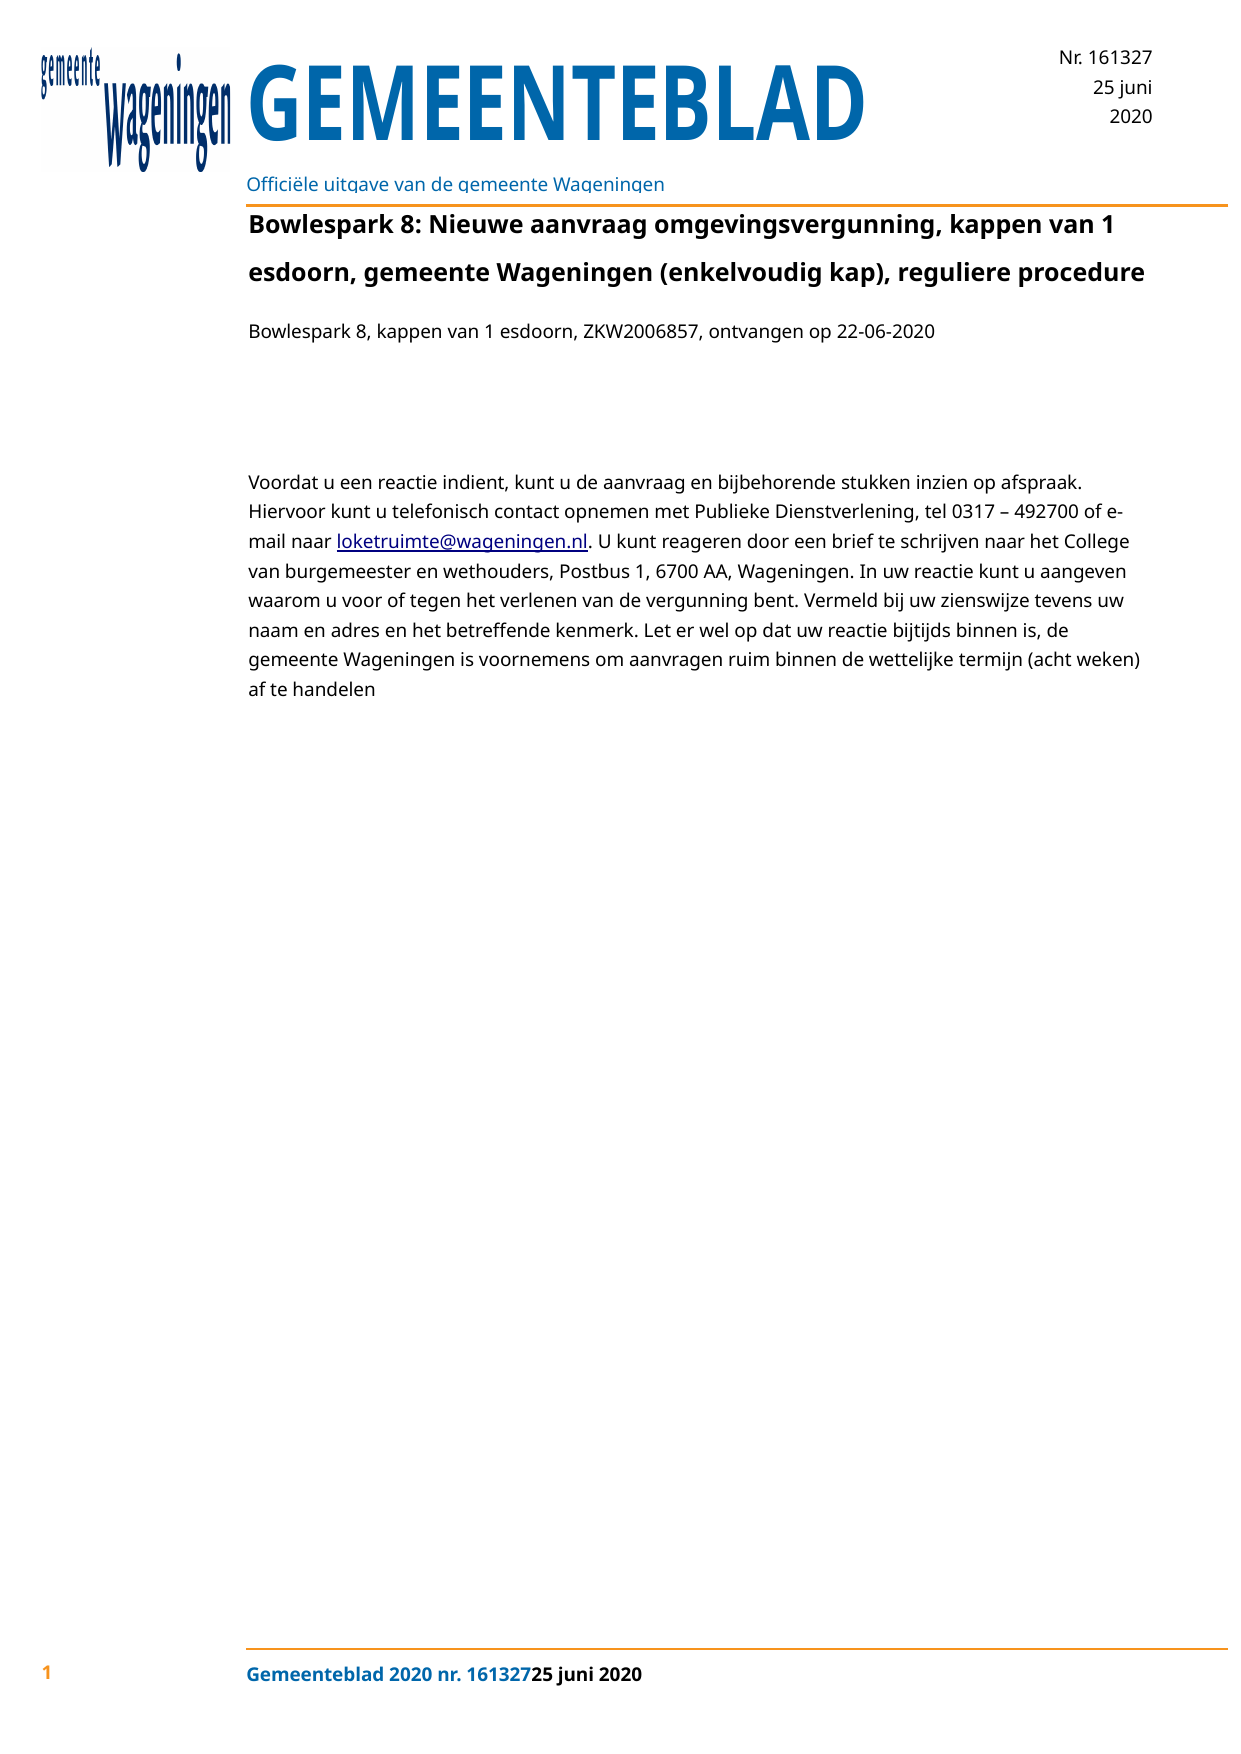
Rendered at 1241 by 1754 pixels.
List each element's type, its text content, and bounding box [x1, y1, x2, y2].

text Bowlespark 8, kappen van 1 esdoorn, ZKW2006857, ontvangen op 22-06-2020 [248, 318, 1152, 344]
picture [41, 47, 231, 172]
text Bowlespark 8: Nieuwe aanvraag omgevingsvergunning, kappen van 1 esdoorn, gemeente Wageningen (enkelvoudig kap), reguliere procedure [248, 207, 1152, 288]
text Voordat u een reactie indient, kunt u de aanvraag en bijbehorende stukken inzien op afspraak. Hiervoor kunt u telefonisch contact opnemen met Publieke Dienstverlening, tel 0317 – 492700 of e-mail naar loketruimte@wageningen.nl. U kunt reageren door een brief te schrijven naar het College van burgemeester en wethouders, Postbus 1, 6700 AA, Wageningen. In uw reactie kunt u aangeven waarom u voor of tegen het verlenen van de vergunning bent. Vermeld bij uw zienswijze tevens uw naam en adres en het betreffende kenmerk. Let er wel op dat uw reactie bijtijds binnen is, de gemeente Wageningen is voornemens om aanvragen ruim binnen de wettelijke termijn (acht weken) af te handelen [248, 469, 1152, 702]
